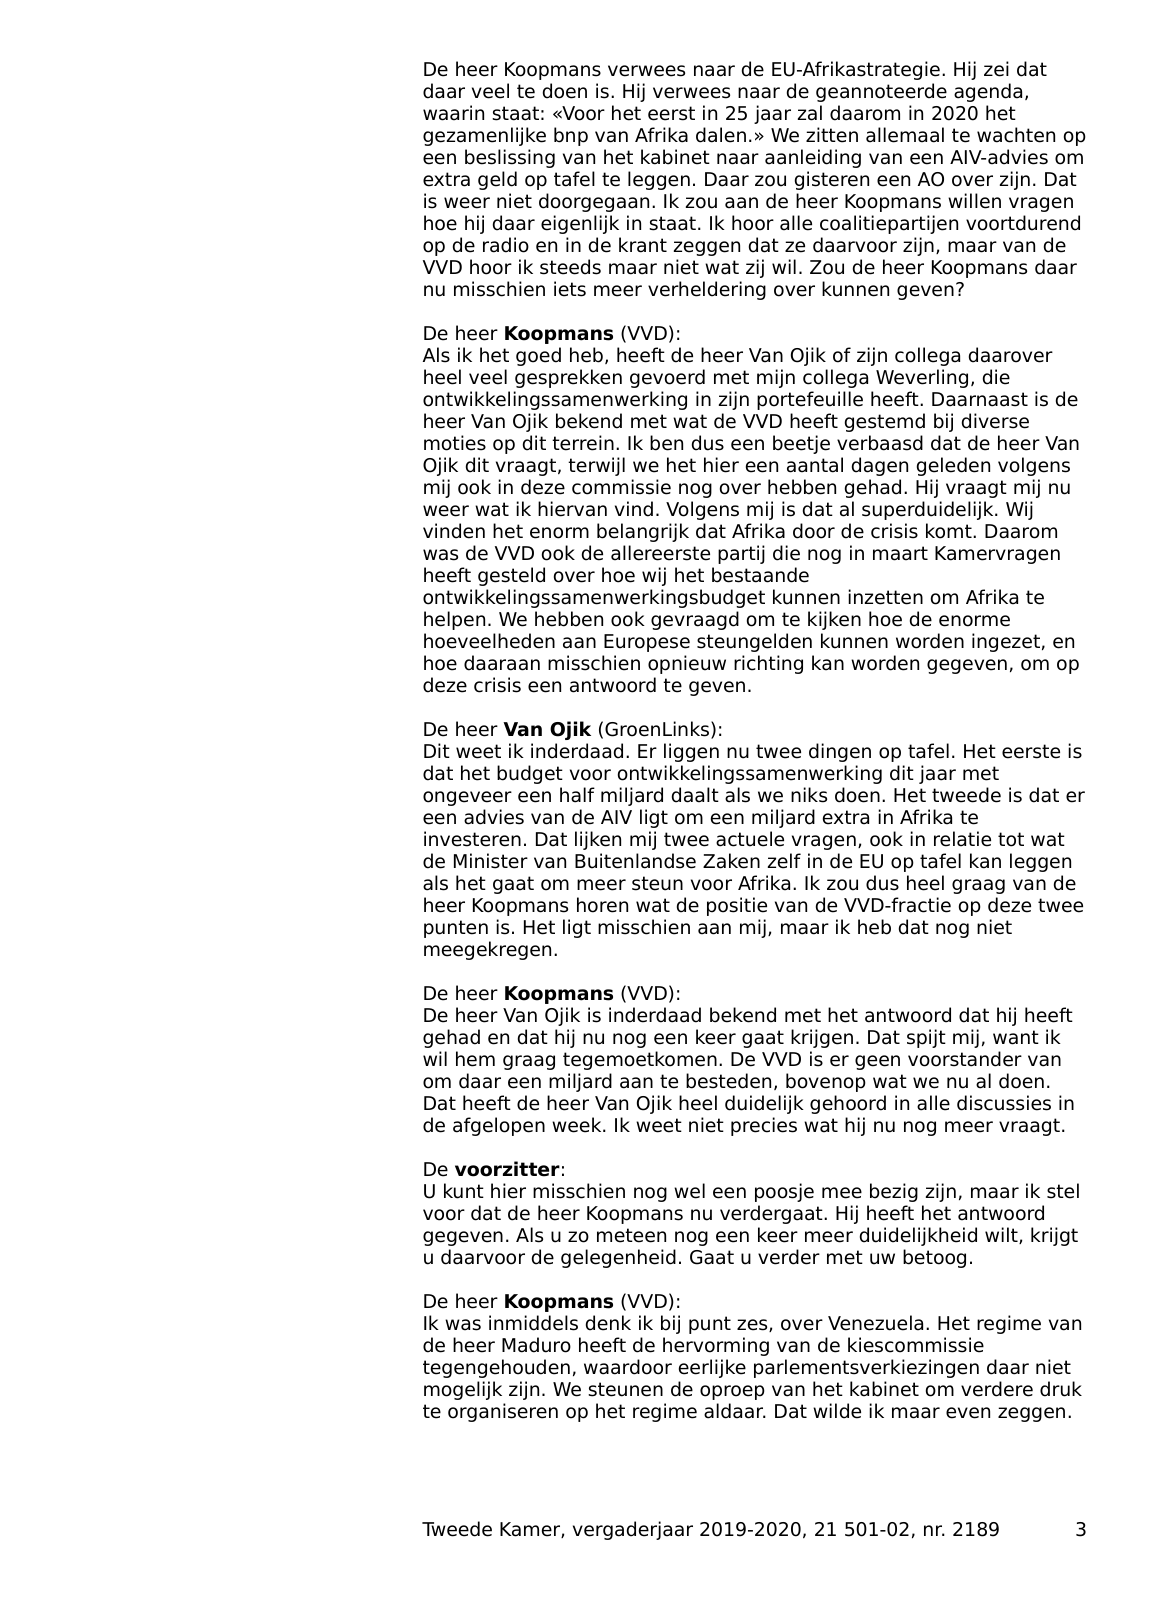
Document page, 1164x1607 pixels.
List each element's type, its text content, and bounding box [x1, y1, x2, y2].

text De heer Koopmans (VVD): [422, 323, 1087, 345]
text De heer Van Ojik is inderdaad bekend met het antwoord dat hij heeft gehad en dat hij nu nog een keer gaat krijgen. Dat spijt mij, want ik wil hem graag tegemoetkomen. De VVD is er geen voorstander van om daar een miljard aan te besteden, bovenop wat we nu al doen. Dat heeft de heer Van Ojik heel duidelijk gehoord in alle discussies in de afgelopen week. Ik weet niet precies wat hij nu nog meer vraagt. [422, 1005, 1087, 1137]
text De heer Van Ojik (GroenLinks): [422, 719, 1087, 741]
text Dit weet ik inderdaad. Er liggen nu twee dingen op tafel. Het eerste is dat het budget voor ontwikkelingssamenwerking dit jaar met ongeveer een half miljard daalt als we niks doen. Het tweede is dat er een advies van de AIV ligt om een miljard extra in Afrika te investeren. Dat lijken mij twee actuele vragen, ook in relatie tot wat de Minister van Buitenlandse Zaken zelf in de EU op tafel kan leggen als het gaat om meer steun voor Afrika. Ik zou dus heel graag van de heer Koopmans horen wat de positie van de VVD-fractie op deze twee punten is. Het ligt misschien aan mij, maar ik heb dat nog niet meegekregen. [422, 741, 1087, 961]
text Als ik het goed heb, heeft de heer Van Ojik of zijn collega daarover heel veel gesprekken gevoerd met mijn collega Weverling, die ontwikkelingssamenwerking in zijn portefeuille heeft. Daarnaast is de heer Van Ojik bekend met wat de VVD heeft gestemd bij diverse moties op dit terrein. Ik ben dus een beetje verbaasd dat de heer Van Ojik dit vraagt, terwijl we het hier een aantal dagen geleden volgens mij ook in deze commissie nog over hebben gehad. Hij vraagt mij nu weer wat ik hiervan vind. Volgens mij is dat al superduidelijk. Wij vinden het enorm belangrijk dat Afrika door de crisis komt. Daarom was de VVD ook de allereerste partij die nog in maart Kamervragen heeft gesteld over hoe wij het bestaande ontwikkelingssamenwerkingsbudget kunnen inzetten om Afrika te helpen. We hebben ook gevraagd om te kijken hoe de enorme hoeveelheden aan Europese steungelden kunnen worden ingezet, en hoe daaraan misschien opnieuw richting kan worden gegeven, om op deze crisis een antwoord te geven. [422, 345, 1087, 697]
text U kunt hier misschien nog wel een poosje mee bezig zijn, maar ik stel voor dat de heer Koopmans nu verdergaat. Hij heeft het antwoord gegeven. Als u zo meteen nog een keer meer duidelijkheid wilt, krijgt u daarvoor de gelegenheid. Gaat u verder met uw betoog. [422, 1181, 1087, 1269]
text De heer Koopmans (VVD): [422, 1291, 1087, 1313]
text De heer Koopmans (VVD): [422, 983, 1087, 1005]
text Ik was inmiddels denk ik bij punt zes, over Venezuela. Het regime van de heer Maduro heeft de hervorming van de kiescommissie tegengehouden, waardoor eerlijke parlementsverkiezingen daar niet mogelijk zijn. We steunen de oproep van het kabinet om verdere druk te organiseren op het regime aldaar. Dat wilde ik maar even zeggen. [422, 1313, 1087, 1423]
text De voorzitter: [422, 1159, 1087, 1181]
text De heer Koopmans verwees naar de EU-Afrikastrategie. Hij zei dat daar veel te doen is. Hij verwees naar de geannoteerde agenda, waarin staat: «Voor het eerst in 25 jaar zal daarom in 2020 het gezamenlijke bnp van Afrika dalen.» We zitten allemaal te wachten op een beslissing van het kabinet naar aanleiding van een AIV-advies om extra geld op tafel te leggen. Daar zou gisteren een AO over zijn. Dat is weer niet doorgegaan. Ik zou aan de heer Koopmans willen vragen hoe hij daar eigenlijk in staat. Ik hoor alle coalitiepartijen voortdurend op de radio en in de krant zeggen dat ze daarvoor zijn, maar van de VVD hoor ik steeds maar niet wat zij wil. Zou de heer Koopmans daar nu misschien iets meer verheldering over kunnen geven? [422, 59, 1087, 301]
